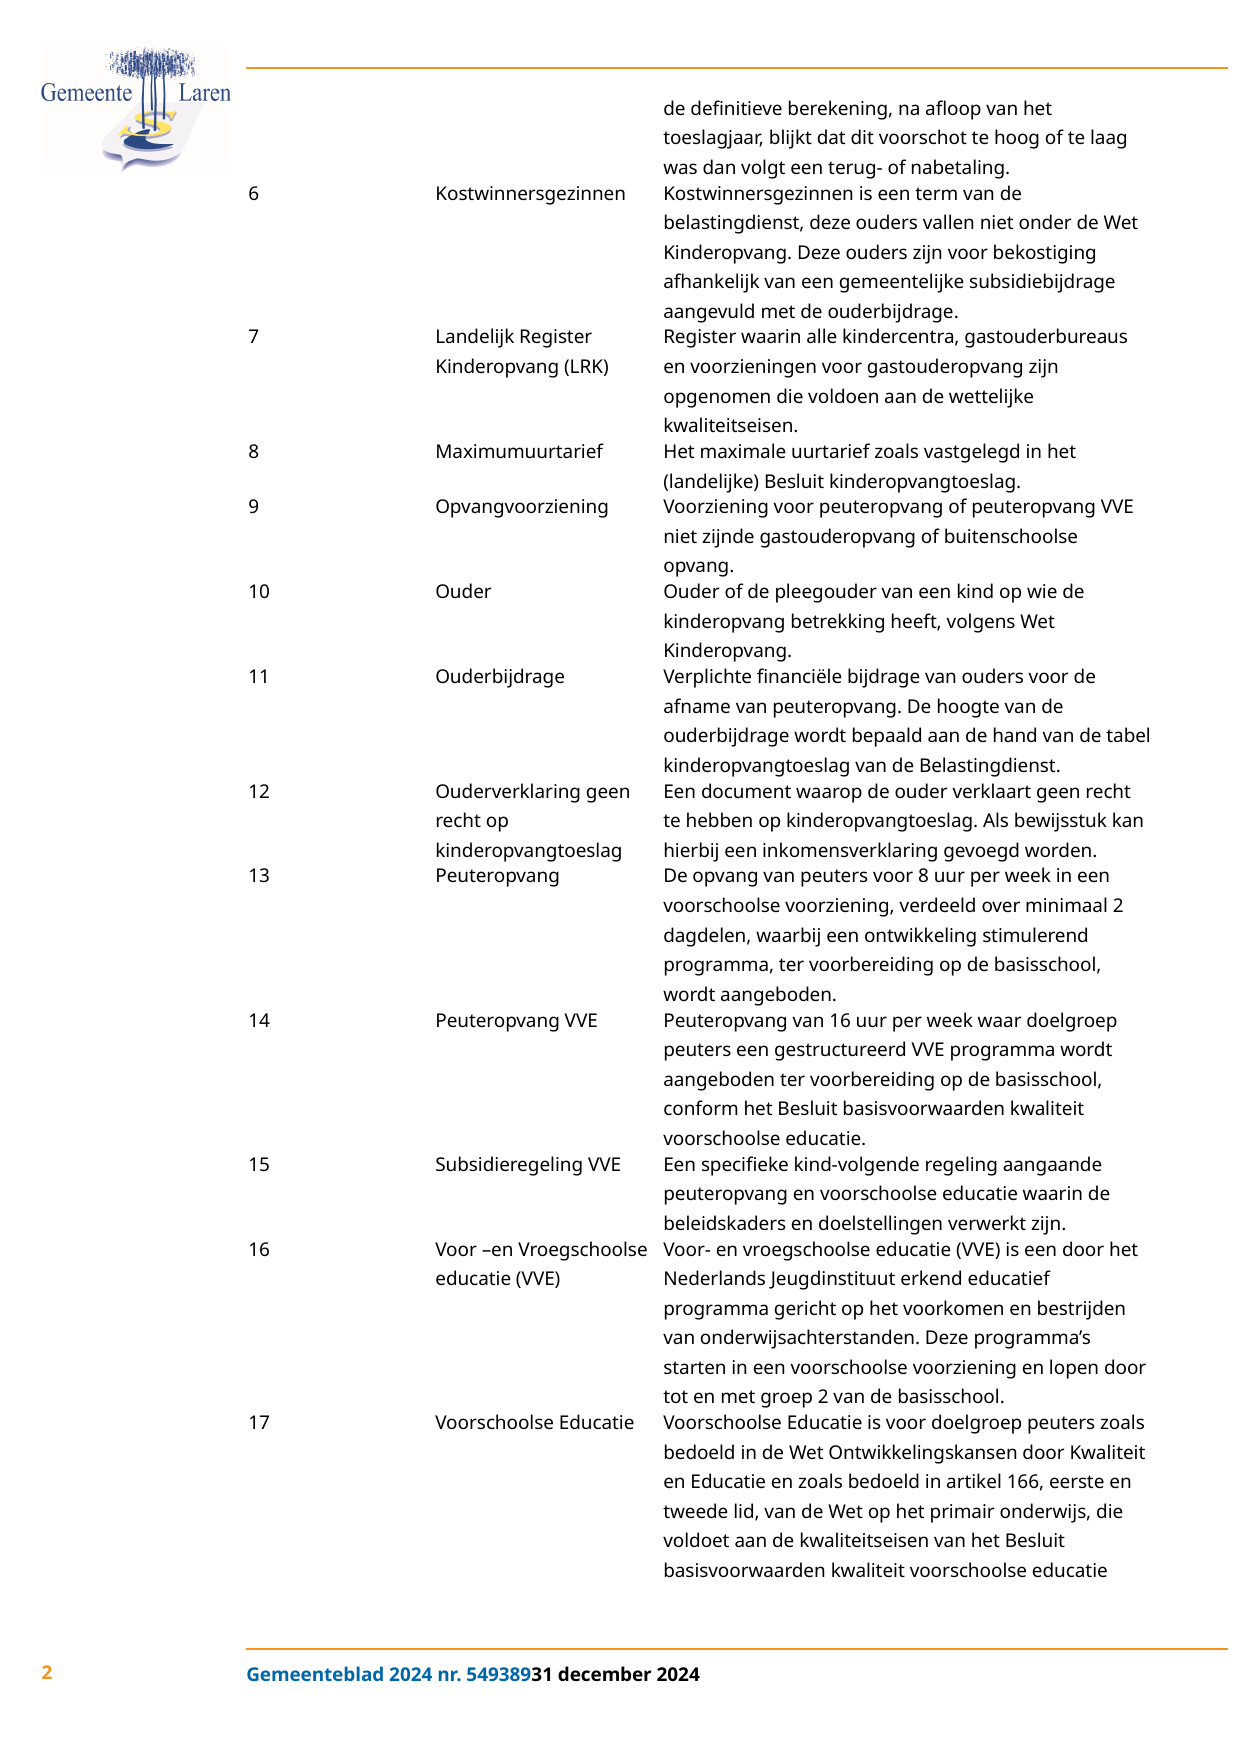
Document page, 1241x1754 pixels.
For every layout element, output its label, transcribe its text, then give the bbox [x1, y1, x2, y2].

table_cell 16 [248, 1236, 435, 1409]
table_cell Ouderbijdrage [435, 663, 663, 778]
table_cell 17 [248, 1409, 435, 1583]
table_cell Voorschoolse Educatie is voor doelgroep peuters zoals bedoeld in de Wet Ontwikkelingskansen door Kwaliteit en Educatie en zoals bedoeld in artikel 166, eerste en tweede lid, van de Wet op het primair onderwijs, die voldoet aan de kwaliteitseisen van het Besluit basisvoorwaarden kwaliteit voorschoolse educatie [663, 1409, 1152, 1583]
table_cell Landelijk Register Kinderopvang (LRK) [435, 324, 663, 438]
table_cell Verplichte financiële bijdrage van ouders voor de afname van peuteropvang. De hoogte van de ouderbijdrage wordt bepaald aan de hand van de tabel kinderopvangtoeslag van de Belastingdienst. [663, 663, 1152, 778]
table_cell [435, 95, 663, 180]
table_cell de definitieve berekening, na afloop van het toeslagjaar, blijkt dat dit voorschot te hoog of te laag was dan volgt een terug- of nabetaling. [663, 95, 1152, 180]
table_cell 12 [248, 778, 435, 863]
table_cell 7 [248, 324, 435, 438]
table_cell Ouder [435, 579, 663, 663]
table_cell Register waarin alle kindercentra, gastouderbureaus en voorzieningen voor gastouderopvang zijn opgenomen die voldoen aan de wettelijke kwaliteitseisen. [663, 324, 1152, 438]
table_cell Een document waarop de ouder verklaart geen recht te hebben op kinderopvangtoeslag. Als bewijsstuk kan hierbij een inkomensverklaring gevoegd worden. [663, 778, 1152, 863]
table_cell [248, 95, 435, 180]
table_cell 9 [248, 494, 435, 578]
table_cell Ouderverklaring geen recht op kinderopvangtoeslag [435, 778, 663, 863]
table_cell Kostwinnersgezinnen is een term van de belastingdienst, deze ouders vallen niet onder de Wet Kinderopvang. Deze ouders zijn voor bekostiging afhankelijk van een gemeentelijke subsidiebijdrage aangevuld met de ouderbijdrage. [663, 180, 1152, 324]
table_cell 10 [248, 579, 435, 663]
table_cell De opvang van peuters voor 8 uur per week in een voorschoolse voorziening, verdeeld over minimaal 2 dagdelen, waarbij een ontwikkeling stimulerend programma, ter voorbereiding op de basisschool, wordt aangeboden. [663, 863, 1152, 1007]
table_cell Voor- en vroegschoolse educatie (VVE) is een door het Nederlands Jeugdinstituut erkend educatief programma gericht op het voorkomen en bestrijden van onderwijsachterstanden. Deze programma’s starten in een voorschoolse voorziening en lopen door tot en met groep 2 van de basisschool. [663, 1236, 1152, 1409]
table_cell Een specifieke kind-volgende regeling aangaande peuteropvang en voorschoolse educatie waarin de beleidskaders en doelstellingen verwerkt zijn. [663, 1151, 1152, 1236]
table_cell Peuteropvang van 16 uur per week waar doelgroep peuters een gestructureerd VVE programma wordt aangeboden ter voorbereiding op de basisschool, conform het Besluit basisvoorwaarden kwaliteit voorschoolse educatie. [663, 1007, 1152, 1151]
table_cell 14 [248, 1007, 435, 1151]
table_cell Voorschoolse Educatie [435, 1409, 663, 1583]
table_cell Voor –en Vroegschoolse educatie (VVE) [435, 1236, 663, 1409]
table_cell Subsidieregeling VVE [435, 1151, 663, 1236]
picture [41, 47, 231, 172]
table_cell Ouder of de pleegouder van een kind op wie de kinderopvang betrekking heeft, volgens Wet Kinderopvang. [663, 579, 1152, 663]
table_cell Opvangvoorziening [435, 494, 663, 578]
table_cell 13 [248, 863, 435, 1007]
table_cell 15 [248, 1151, 435, 1236]
table_cell Kostwinnersgezinnen [435, 180, 663, 324]
table_cell Voorziening voor peuteropvang of peuteropvang VVE niet zijnde gastouderopvang of buitenschoolse opvang. [663, 494, 1152, 578]
table_cell Peuteropvang [435, 863, 663, 1007]
table_cell 11 [248, 663, 435, 778]
table_cell 8 [248, 438, 435, 493]
table_cell 6 [248, 180, 435, 324]
table_cell Peuteropvang VVE [435, 1007, 663, 1151]
table_cell Het maximale uurtarief zoals vastgelegd in het (landelijke) Besluit kinderopvangtoeslag. [663, 438, 1152, 493]
table_cell Maximumuurtarief [435, 438, 663, 493]
